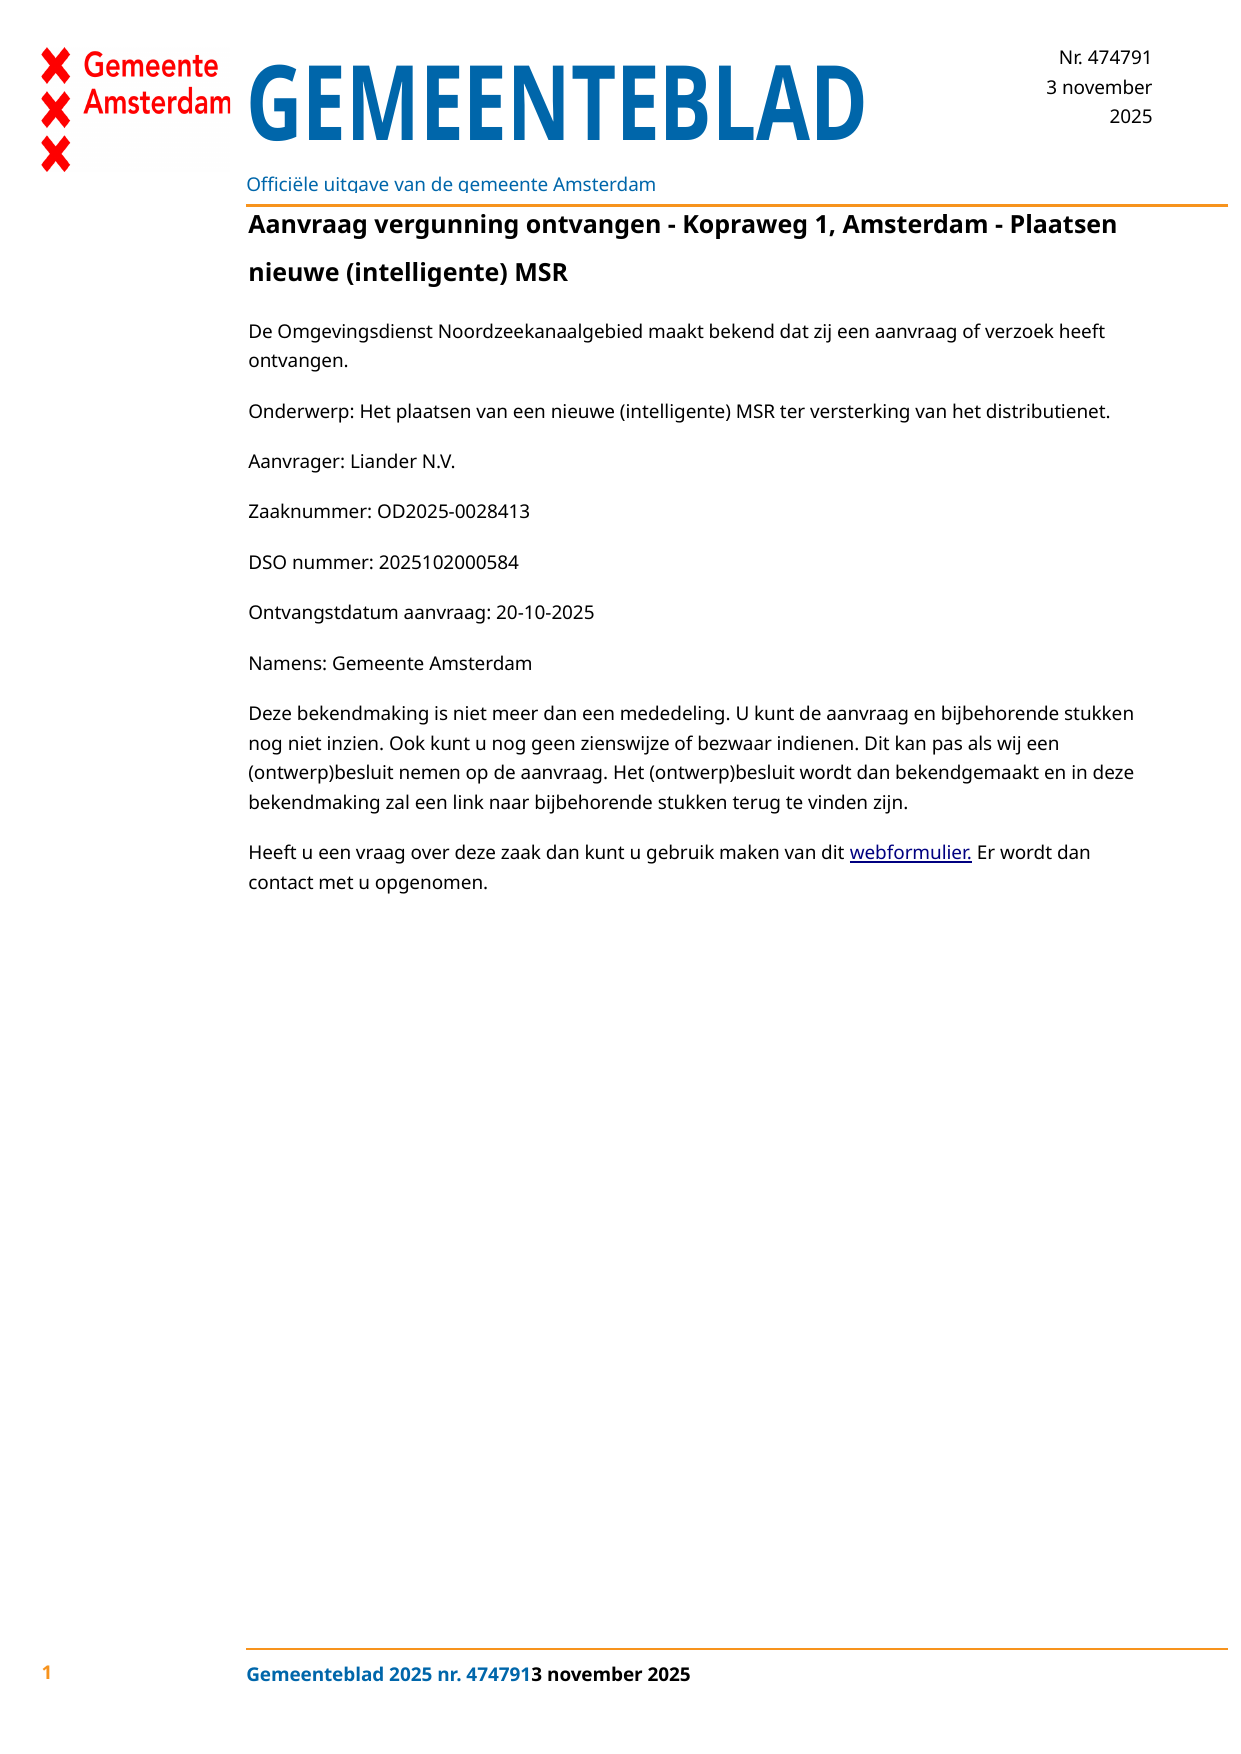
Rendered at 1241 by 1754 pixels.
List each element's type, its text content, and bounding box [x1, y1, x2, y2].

text Ontvangstdatum aanvraag: 20-10-2025 [248, 599, 1152, 625]
text Zaaknummer: OD2025-0028413 [248, 499, 1152, 524]
text Onderwerp: Het plaatsen van een nieuwe (intelligente) MSR ter versterking van het distributienet. [248, 398, 1152, 424]
text DSO nummer: 2025102000584 [248, 549, 1152, 575]
text De Omgevingsdienst Noordzeekanaalgebied maakt bekend dat zij een aanvraag of verzoek heeft ontvangen. [248, 318, 1152, 373]
text Aanvraag vergunning ontvangen - Kopraweg 1, Amsterdam - Plaatsen nieuwe (intelligente) MSR [248, 207, 1152, 288]
text Heeft u een vraag over deze zaak dan kunt u gebruik maken van dit webformulier. Er wordt dan contact met u opgenomen. [248, 839, 1152, 895]
text Deze bekendmaking is niet meer dan een mededeling. U kunt de aanvraag en bijbehorende stukken nog niet inzien. Ook kunt u nog geen zienswijze of bezwaar indienen. Dit kan pas als wij een (ontwerp)besluit nemen op de aanvraag. Het (ontwerp)besluit wordt dan bekendgemaakt en in deze bekendmaking zal een link naar bijbehorende stukken terug te vinden zijn. [248, 700, 1152, 815]
picture [41, 47, 231, 172]
text Aanvrager: Liander N.V. [248, 448, 1152, 474]
text Namens: Gemeente Amsterdam [248, 650, 1152, 676]
